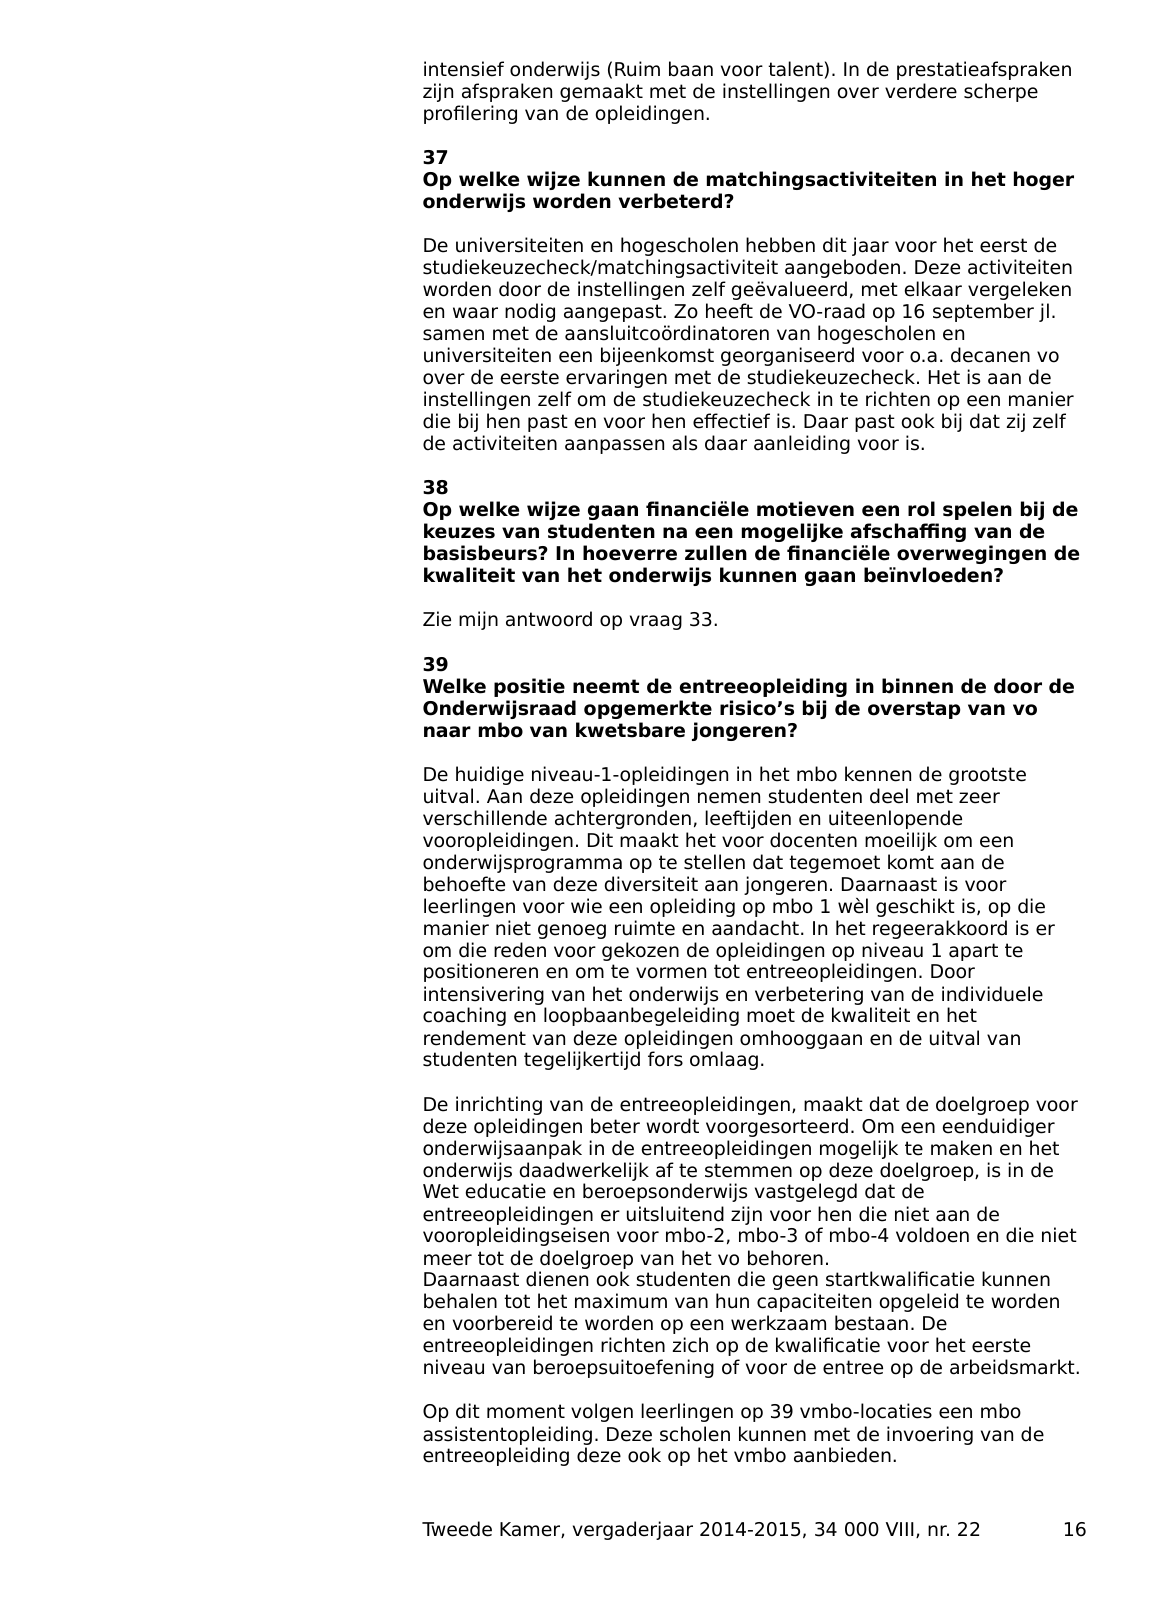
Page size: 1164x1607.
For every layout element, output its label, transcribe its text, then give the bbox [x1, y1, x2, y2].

text intensief onderwijs (Ruim baan voor talent). In de prestatieafspraken zijn afspraken gemaakt met de instellingen over verdere scherpe profilering van de opleidingen. [422, 59, 1087, 125]
text Op welke wijze gaan financiële motieven een rol spelen bij de keuzes van studenten na een mogelijke afschaffing van de basisbeurs? In hoeverre zullen de financiële overwegingen de kwaliteit van het onderwijs kunnen gaan beïnvloeden? [422, 499, 1087, 587]
text 39 [422, 653, 1087, 676]
text Zie mijn antwoord op vraag 33. [422, 609, 1087, 631]
text De universiteiten en hogescholen hebben dit jaar voor het eerst de studiekeuzecheck/matchingsactiviteit aangeboden. Deze activiteiten worden door de instellingen zelf geëvalueerd, met elkaar vergeleken en waar nodig aangepast. Zo heeft de VO-raad op 16 september jl. samen met de aansluitcoördinatoren van hogescholen en universiteiten een bijeenkomst georganiseerd voor o.a. decanen vo over de eerste ervaringen met de studiekeuzecheck. Het is aan de instellingen zelf om de studiekeuzecheck in te richten op een manier die bij hen past en voor hen effectief is. Daar past ook bij dat zij zelf de activiteiten aanpassen als daar aanleiding voor is. [422, 235, 1087, 455]
text De huidige niveau-1-opleidingen in het mbo kennen de grootste uitval. Aan deze opleidingen nemen studenten deel met zeer verschillende achtergronden, leeftijden en uiteenlopende vooropleidingen. Dit maakt het voor docenten moeilijk om een onderwijsprogramma op te stellen dat tegemoet komt aan de behoefte van deze diversiteit aan jongeren. Daarnaast is voor leerlingen voor wie een opleiding op mbo 1 wèl geschikt is, op die manier niet genoeg ruimte en aandacht. In het regeerakkoord is er om die reden voor gekozen de opleidingen op niveau 1 apart te positioneren en om te vormen tot entreeopleidingen. Door intensivering van het onderwijs en verbetering van de individuele coaching en loopbaanbegeleiding moet de kwaliteit en het rendement van deze opleidingen omhooggaan en de uitval van studenten tegelijkertijd fors omlaag. [422, 764, 1087, 1071]
text 38 [422, 477, 1087, 499]
text Op dit moment volgen leerlingen op 39 vmbo-locaties een mbo assistentopleiding. Deze scholen kunnen met de invoering van de entreeopleiding deze ook op het vmbo aanbieden. [422, 1401, 1087, 1467]
text De inrichting van de entreeopleidingen, maakt dat de doelgroep voor deze opleidingen beter wordt voorgesorteerd. Om een eenduidiger onderwijsaanpak in de entreeopleidingen mogelijk te maken en het onderwijs daadwerkelijk af te stemmen op deze doelgroep, is in de Wet educatie en beroepsonderwijs vastgelegd dat de entreeopleidingen er uitsluitend zijn voor hen die niet aan de vooropleidingseisen voor mbo-2, mbo-3 of mbo-4 voldoen en die niet meer tot de doelgroep van het vo behoren. [422, 1093, 1087, 1269]
text Welke positie neemt de entreeopleiding in binnen de door de Onderwijsraad opgemerkte risico’s bij de overstap van vo naar mbo van kwetsbare jongeren? [422, 676, 1087, 741]
text Op welke wijze kunnen de matchingsactiviteiten in het hoger onderwijs worden verbeterd? [422, 169, 1087, 213]
text 37 [422, 147, 1087, 169]
text Daarnaast dienen ook studenten die geen startkwalificatie kunnen behalen tot het maximum van hun capaciteiten opgeleid te worden en voorbereid te worden op een werkzaam bestaan. De entreeopleidingen richten zich op de kwalificatie voor het eerste niveau van beroepsuitoefening of voor de entree op de arbeidsmarkt. [422, 1269, 1087, 1379]
